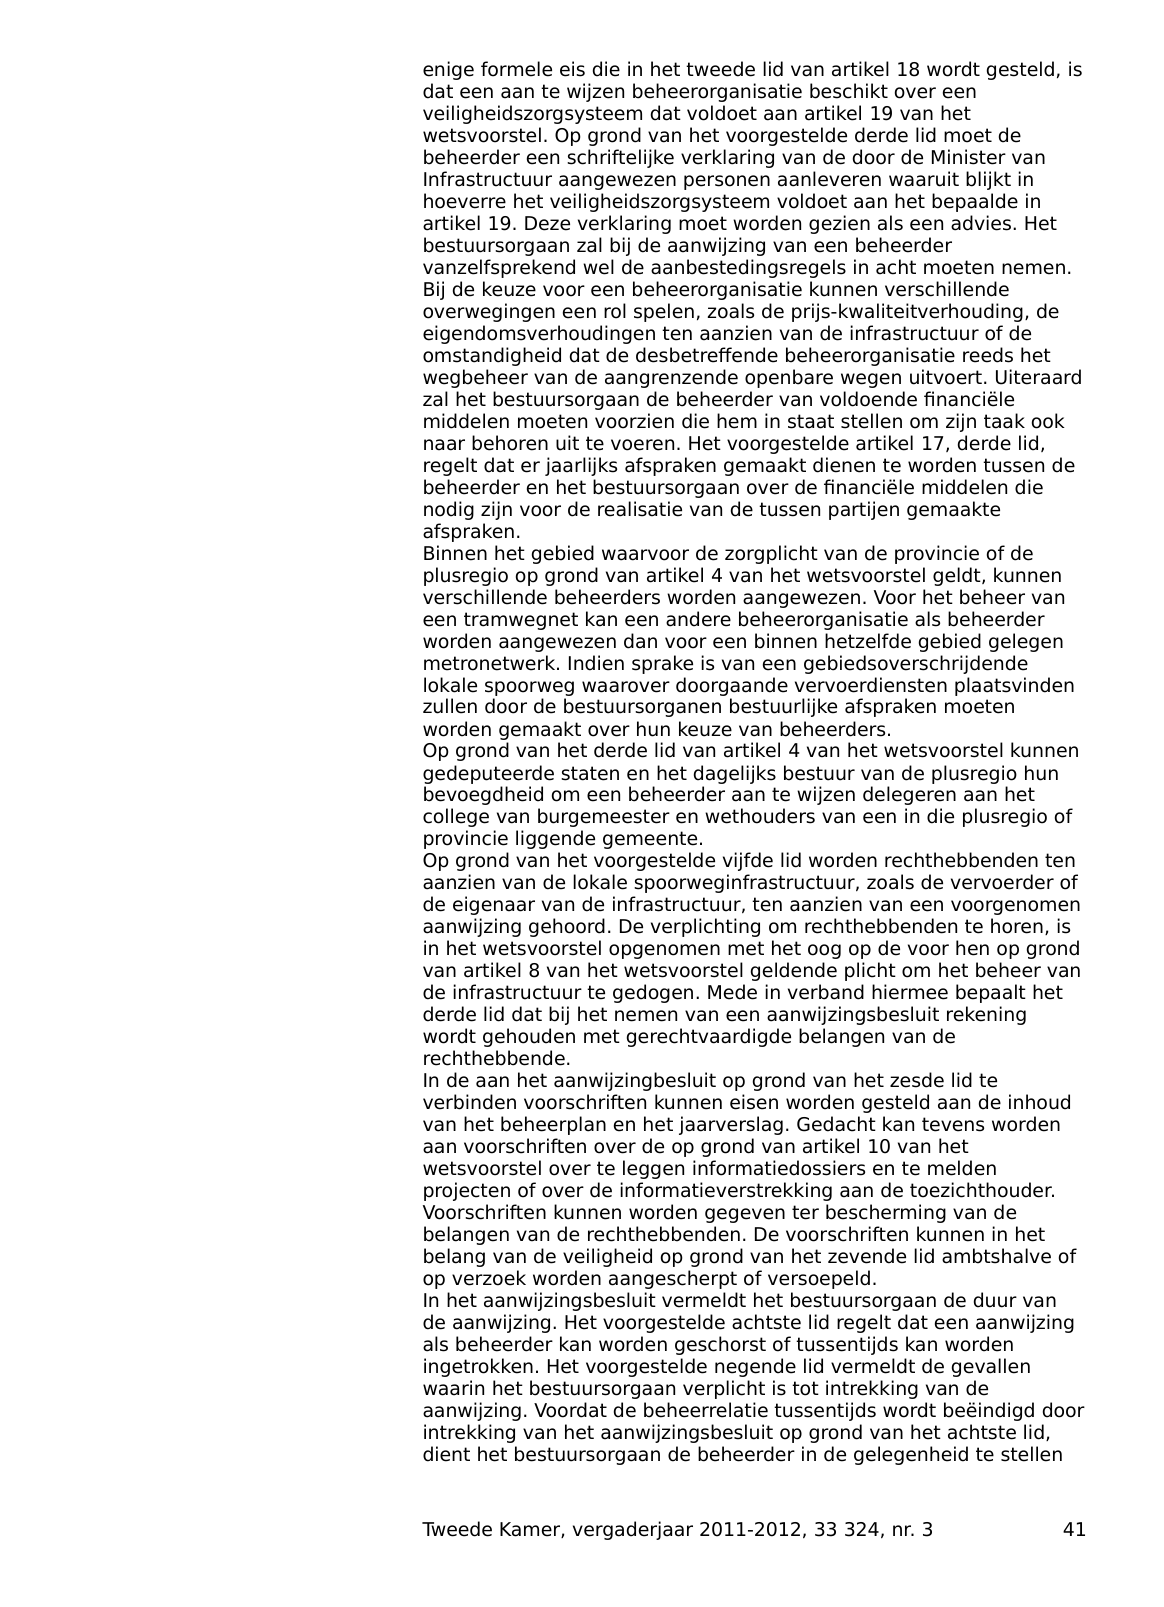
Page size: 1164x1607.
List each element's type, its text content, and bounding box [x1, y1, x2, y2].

text In de aan het aanwijzingbesluit op grond van het zesde lid te verbinden voorschriften kunnen eisen worden gesteld aan de inhoud van het beheerplan en het jaarverslag. Gedacht kan tevens worden aan voorschriften over de op grond van artikel 10 van het wetsvoorstel over te leggen informatiedossiers en te melden projecten of over de informatieverstrekking aan de toezichthouder. Voorschriften kunnen worden gegeven ter bescherming van de belangen van de rechthebbenden. De voorschriften kunnen in het belang van de veiligheid op grond van het zevende lid ambtshalve of op verzoek worden aangescherpt of versoepeld. [422, 1070, 1087, 1290]
text Op grond van het voorgestelde vijfde lid worden rechthebbenden ten aanzien van de lokale spoorweginfrastructuur, zoals de vervoerder of de eigenaar van de infrastructuur, ten aanzien van een voorgenomen aanwijzing gehoord. De verplichting om rechthebbenden te horen, is in het wetsvoorstel opgenomen met het oog op de voor hen op grond van artikel 8 van het wetsvoorstel geldende plicht om het beheer van de infrastructuur te gedogen. Mede in verband hiermee bepaalt het derde lid dat bij het nemen van een aanwijzingsbesluit rekening wordt gehouden met gerechtvaardigde belangen van de rechthebbende. [422, 850, 1087, 1070]
text Binnen het gebied waarvoor de zorgplicht van de provincie of de plusregio op grond van artikel 4 van het wetsvoorstel geldt, kunnen verschillende beheerders worden aangewezen. Voor het beheer van een tramwegnet kan een andere beheerorganisatie als beheerder worden aangewezen dan voor een binnen hetzelfde gebied gelegen metronetwerk. Indien sprake is van een gebiedsoverschrijdende lokale spoorweg waarover doorgaande vervoerdiensten plaatsvinden zullen door de bestuursorganen bestuurlijke afspraken moeten worden gemaakt over hun keuze van beheerders. [422, 543, 1087, 740]
text enige formele eis die in het tweede lid van artikel 18 wordt gesteld, is dat een aan te wijzen beheerorganisatie beschikt over een veiligheidszorgsysteem dat voldoet aan artikel 19 van het wetsvoorstel. Op grond van het voorgestelde derde lid moet de beheerder een schriftelijke verklaring van de door de Minister van Infrastructuur aangewezen personen aanleveren waaruit blijkt in hoeverre het veiligheidszorgsysteem voldoet aan het bepaalde in artikel 19. Deze verklaring moet worden gezien als een advies. Het bestuursorgaan zal bij de aanwijzing van een beheerder vanzelfsprekend wel de aanbestedingsregels in acht moeten nemen. Bij de keuze voor een beheerorganisatie kunnen verschillende overwegingen een rol spelen, zoals de prijs-kwaliteitverhouding, de eigendomsverhoudingen ten aanzien van de infrastructuur of de omstandigheid dat de desbetreffende beheerorganisatie reeds het wegbeheer van de aangrenzende openbare wegen uitvoert. Uiteraard zal het bestuursorgaan de beheerder van voldoende financiële middelen moeten voorzien die hem in staat stellen om zijn taak ook naar behoren uit te voeren. Het voorgestelde artikel 17, derde lid, regelt dat er jaarlijks afspraken gemaakt dienen te worden tussen de beheerder en het bestuursorgaan over de financiële middelen die nodig zijn voor de realisatie van de tussen partijen gemaakte afspraken. [422, 59, 1087, 543]
text In het aanwijzingsbesluit vermeldt het bestuursorgaan de duur van de aanwijzing. Het voorgestelde achtste lid regelt dat een aanwijzing als beheerder kan worden geschorst of tussentijds kan worden ingetrokken. Het voorgestelde negende lid vermeldt de gevallen waarin het bestuursorgaan verplicht is tot intrekking van de aanwijzing. Voordat de beheerrelatie tussentijds wordt beëindigd door intrekking van het aanwijzingsbesluit op grond van het achtste lid, dient het bestuursorgaan de beheerder in de gelegenheid te stellen [422, 1290, 1087, 1466]
text Op grond van het derde lid van artikel 4 van het wetsvoorstel kunnen gedeputeerde staten en het dagelijks bestuur van de plusregio hun bevoegdheid om een beheerder aan te wijzen delegeren aan het college van burgemeester en wethouders van een in die plusregio of provincie liggende gemeente. [422, 740, 1087, 850]
